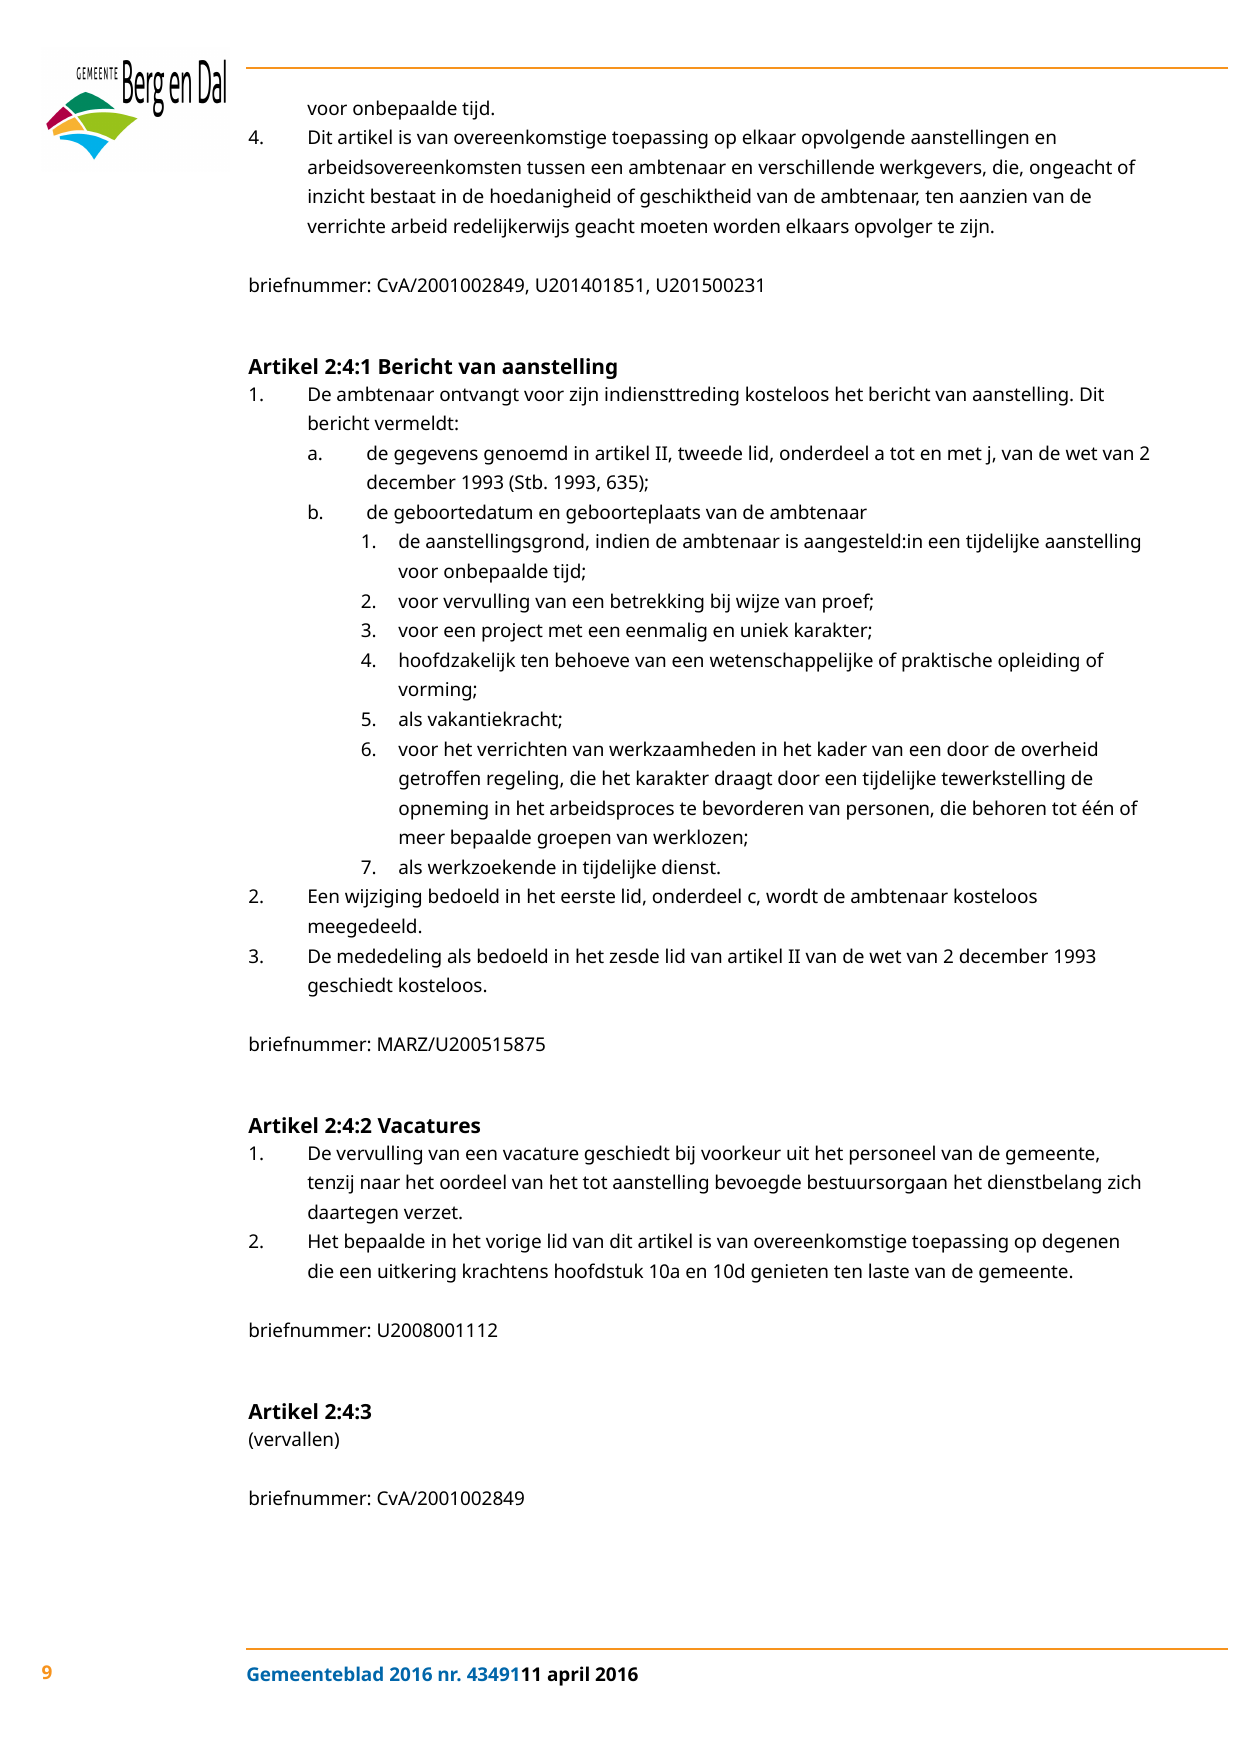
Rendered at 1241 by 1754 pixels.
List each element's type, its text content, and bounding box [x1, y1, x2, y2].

list voor een project met een eenmalig en uniek karakter; [361, 617, 1152, 643]
list als werkzoekende in tijdelijke dienst. [361, 854, 1152, 880]
list als vakantiekracht; [361, 706, 1152, 732]
list Dit artikel is van overeenkomstige toepassing op elkaar opvolgende aanstellingen en arbeidsovereenkomsten tussen een ambtenaar en verschillende werkgevers, die, ongeacht of inzicht bestaat in de hoedanigheid of geschiktheid van de ambtenaar, ten aanzien van de verrichte arbeid redelijkerwijs geacht moeten worden elkaars opvolger te zijn. [248, 124, 1152, 239]
list De vervulling van een vacature geschiedt bij voorkeur uit het personeel van de gemeente, tenzij naar het oordeel van het tot aanstelling bevoegde bestuursorgaan het dienstbelang zich daartegen verzet. [248, 1140, 1152, 1225]
list De ambtenaar ontvangt voor zijn indiensttreding kosteloos het bericht van aanstelling. Dit bericht vermeldt: [248, 381, 1152, 436]
list hoofdzakelijk ten behoeve van een wetenschappelijke of praktische opleiding of vorming; [361, 647, 1152, 702]
picture [41, 47, 231, 172]
text (vervallen) [248, 1426, 1152, 1452]
list de geboortedatum en geboorteplaats van de ambtenaar [307, 499, 1152, 525]
text Artikel 2:4:2 Vacatures [248, 1112, 1152, 1140]
list voor onbepaalde tijd. [248, 95, 1152, 121]
text briefnummer: U2008001112 [248, 1317, 1152, 1343]
text Artikel 2:4:1 Bericht van aanstelling [248, 352, 1152, 381]
text briefnummer: CvA/2001002849, U201401851, U201500231 [248, 272, 1152, 298]
list de gegevens genoemd in artikel II, tweede lid, onderdeel a tot en met j, van de wet van 2 december 1993 (Stb. 1993, 635); [307, 440, 1152, 495]
text briefnummer: CvA/2001002849 [248, 1485, 1152, 1511]
list de aanstellingsgrond, indien de ambtenaar is aangesteld:in een tijdelijke aanstelling voor onbepaalde tijd; [361, 529, 1152, 584]
list voor het verrichten van werkzaamheden in het kader van een door de overheid getroffen regeling, die het karakter draagt door een tijdelijke tewerkstelling de opneming in het arbeidsproces te bevorderen van personen, die behoren tot één of meer bepaalde groepen van werklozen; [361, 736, 1152, 850]
list Het bepaalde in het vorige lid van dit artikel is van overeenkomstige toepassing op degenen die een uitkering krachtens hoofdstuk 10a en 10d genieten ten laste van de gemeente. [248, 1229, 1152, 1284]
list De mededeling als bedoeld in het zesde lid van artikel II van de wet van 2 december 1993 geschiedt kosteloos. [248, 943, 1152, 998]
list voor vervulling van een betrekking bij wijze van proef; [361, 588, 1152, 613]
text Artikel 2:4:3 [248, 1397, 1152, 1426]
text briefnummer: MARZ/U200515875 [248, 1032, 1152, 1057]
list Een wijziging bedoeld in het eerste lid, onderdeel c, wordt de ambtenaar kosteloos meegedeeld. [248, 884, 1152, 939]
